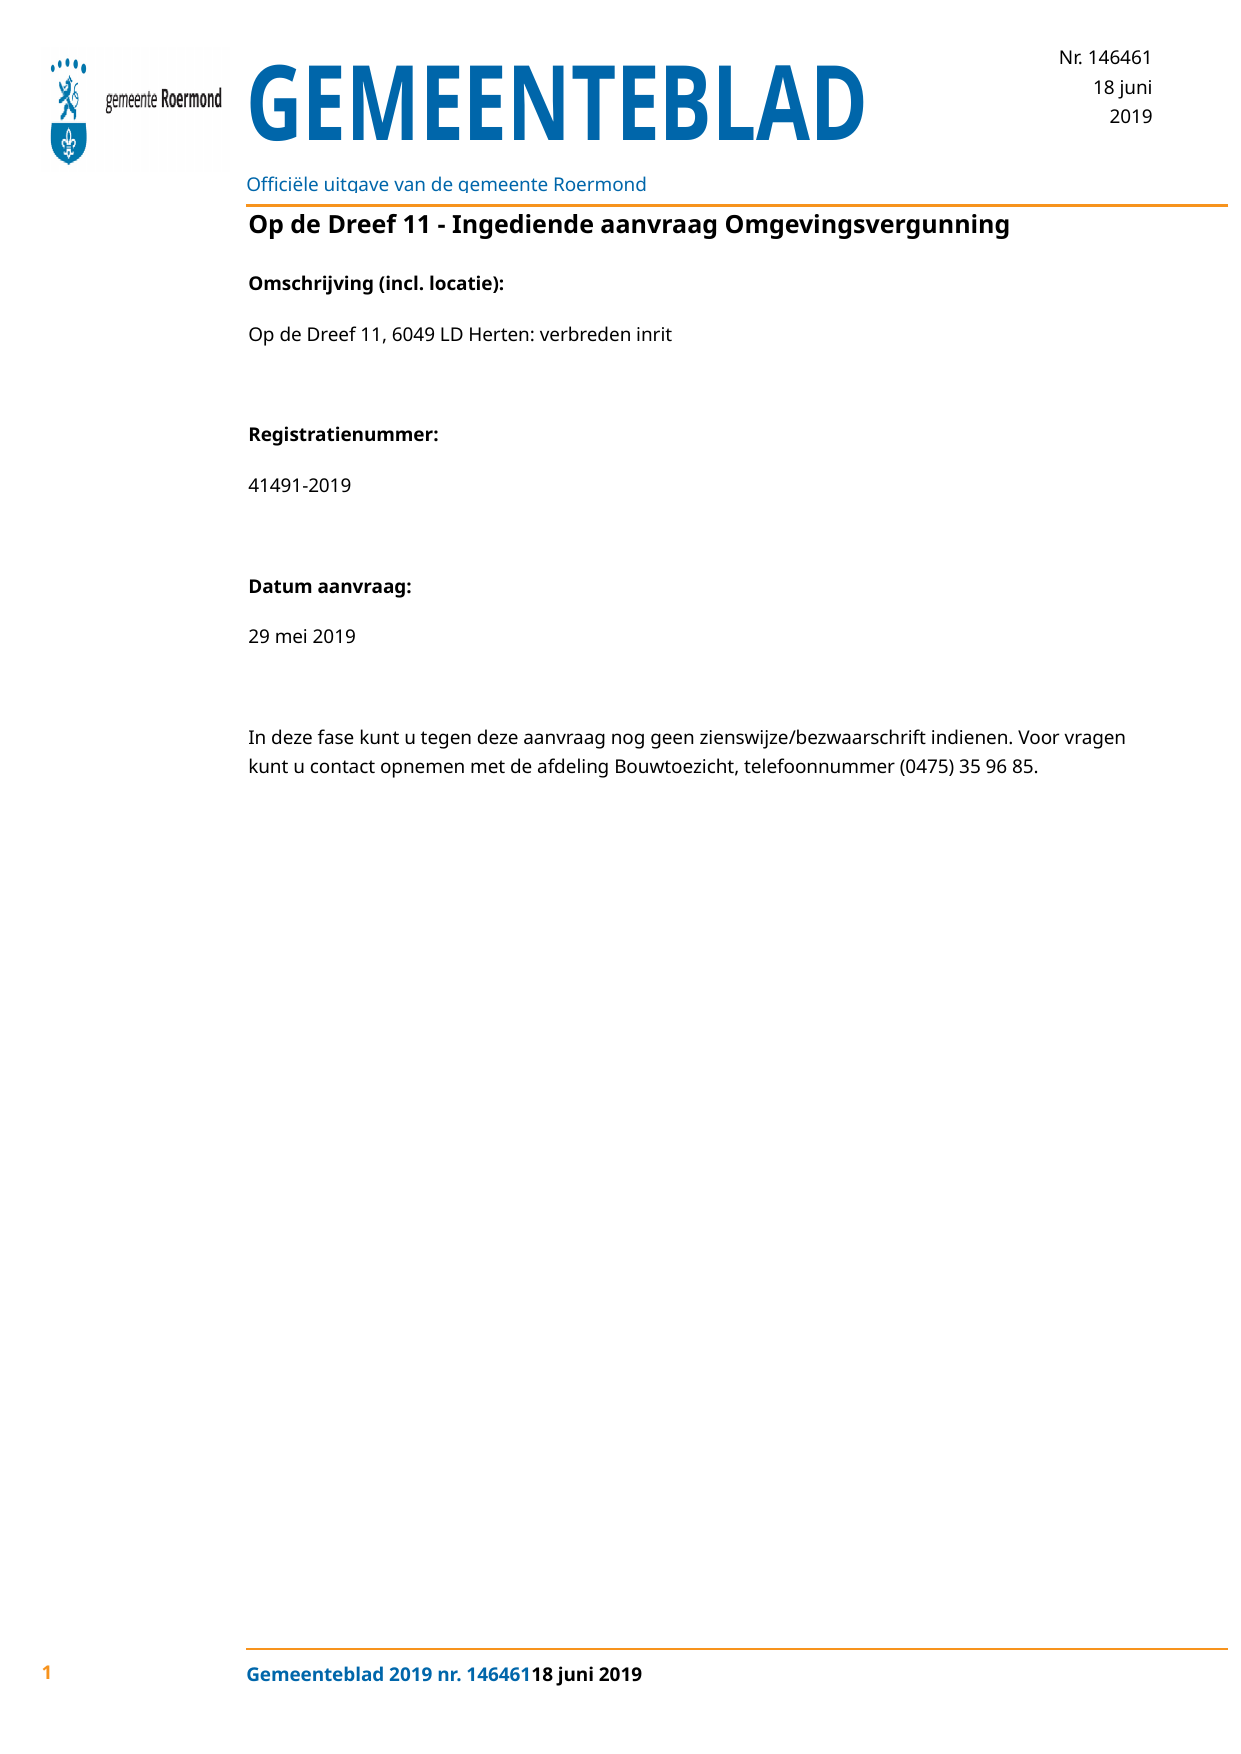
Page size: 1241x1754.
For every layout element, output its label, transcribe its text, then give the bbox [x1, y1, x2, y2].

text In deze fase kunt u tegen deze aanvraag nog geen zienswijze/bezwaarschrift indienen. Voor vragen kunt u contact opnemen met de afdeling Bouwtoezicht, telefoonnummer (0475) 35 96 85. [248, 724, 1152, 779]
text Registratienummer: [248, 422, 1152, 447]
text Op de Dreef 11, 6049 LD Herten: verbreden inrit [248, 321, 1152, 346]
text 29 mei 2019 [248, 623, 1152, 649]
text Datum aanvraag: [248, 573, 1152, 598]
text Op de Dreef 11 - Ingediende aanvraag Omgevingsvergunning [248, 207, 1152, 241]
picture [41, 47, 231, 172]
text Omschrijving (incl. locatie): [248, 270, 1152, 296]
text 41491-2019 [248, 472, 1152, 498]
